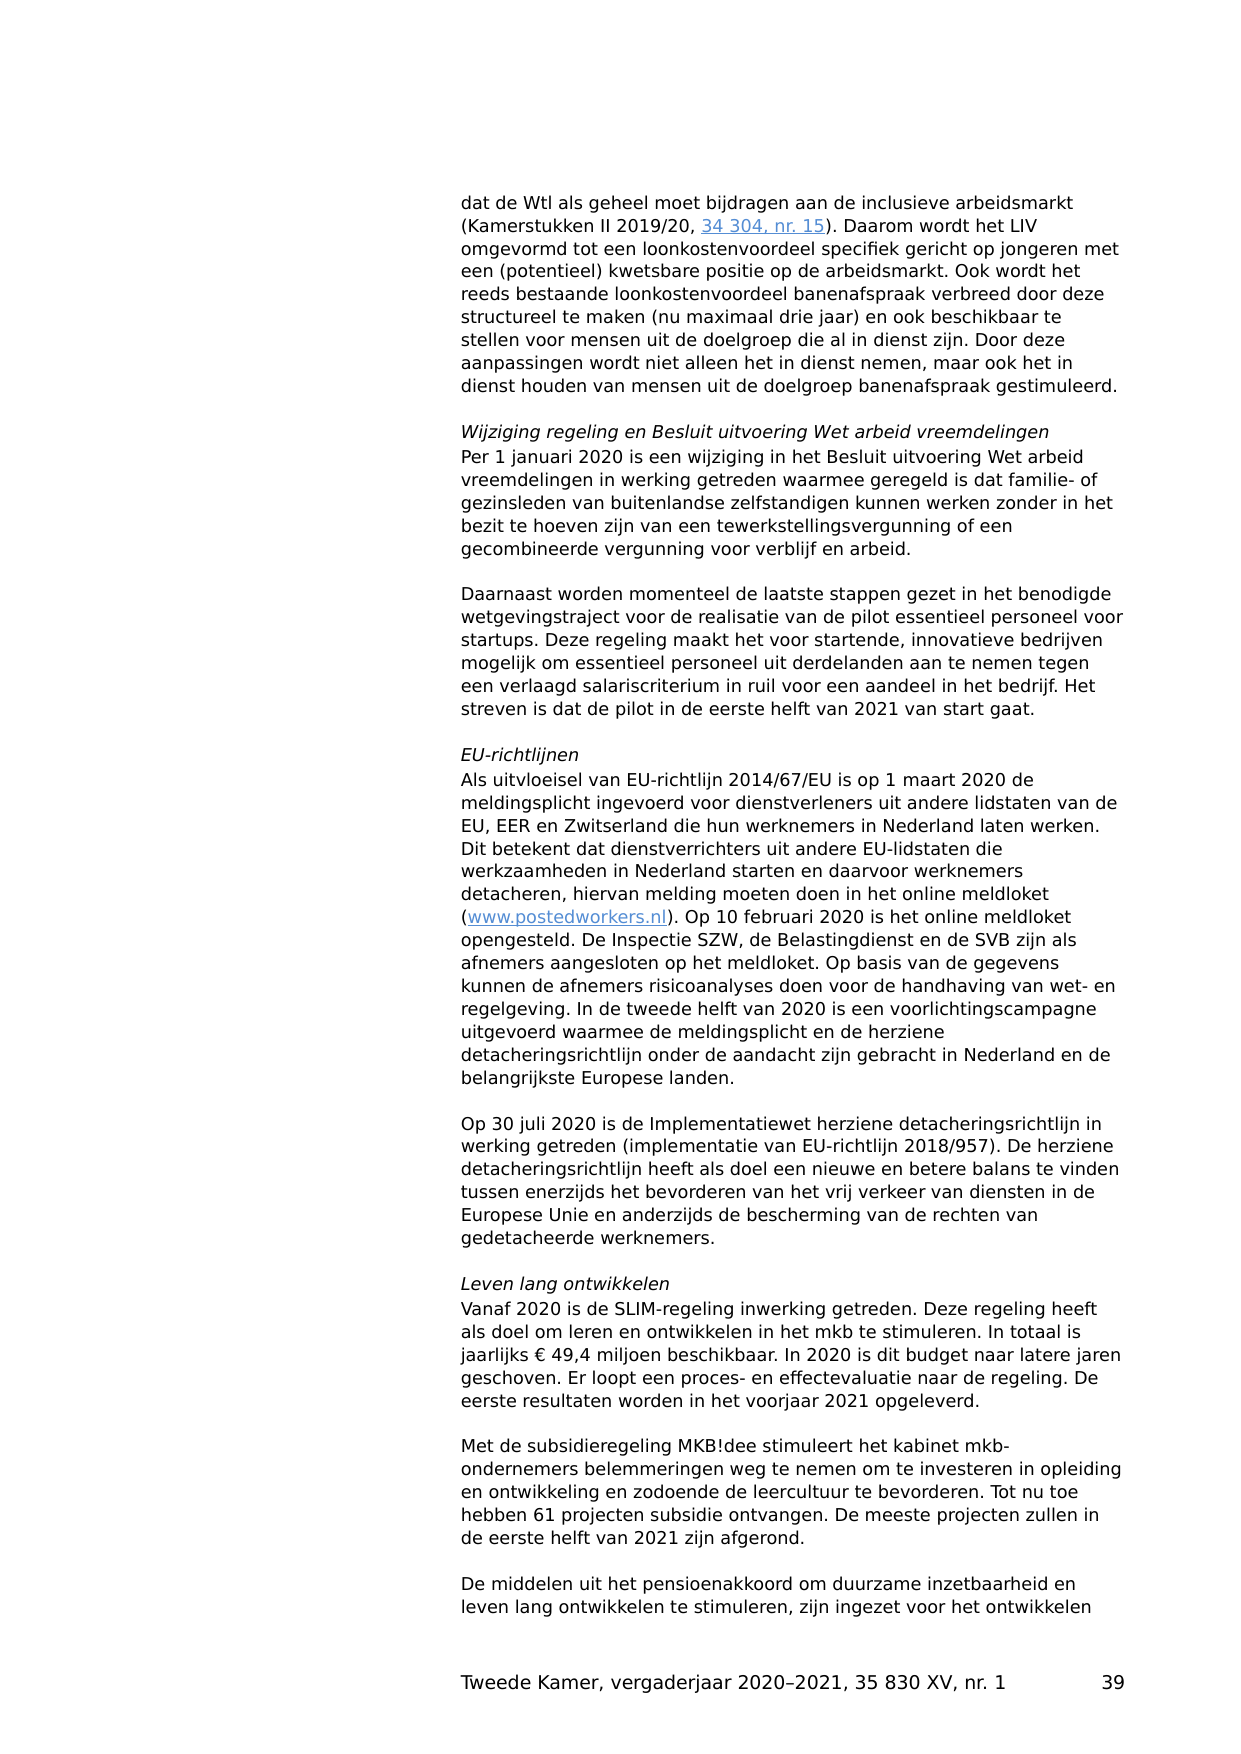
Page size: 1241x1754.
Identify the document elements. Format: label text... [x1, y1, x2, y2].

text Leven lang ontwikkelen [461, 1272, 1125, 1295]
text Als uitvloeisel van EU-richtlijn 2014/67/EU is op 1 maart 2020 de meldingsplicht ingevoerd voor dienstverleners uit andere lidstaten van de EU, EER en Zwitserland die hun werknemers in Nederland laten werken. Dit betekent dat dienstverrichters uit andere EU-lidstaten die werkzaamheden in Nederland starten en daarvoor werknemers detacheren, hiervan melding moeten doen in het online meldloket (www.postedworkers.nl). Op 10 februari 2020 is het online meldloket opengesteld. De Inspectie SZW, de Belastingdienst en de SVB zijn als afnemers aangesloten op het meldloket. Op basis van de gegevens kunnen de afnemers risicoanalyses doen voor de handhaving van wet- en regelgeving. In de tweede helft van 2020 is een voorlichtingscampagne uitgevoerd waarmee de meldingsplicht en de herziene detacheringsrichtlijn onder de aandacht zijn gebracht in Nederland en de belangrijkste Europese landen. [461, 768, 1125, 1089]
text EU-richtlijnen [461, 743, 1125, 766]
text Daarnaast worden momenteel de laatste stappen gezet in het benodigde wetgevingstraject voor de realisatie van de pilot essentieel personeel voor startups. Deze regeling maakt het voor startende, innovatieve bedrijven mogelijk om essentieel personeel uit derdelanden aan te nemen tegen een verlaagd salariscriterium in ruil voor een aandeel in het bedrijf. Het streven is dat de pilot in de eerste helft van 2021 van start gaat. [461, 582, 1125, 720]
text De middelen uit het pensioenakkoord om duurzame inzetbaarheid en leven lang ontwikkelen te stimuleren, zijn ingezet voor het ontwikkelen [461, 1572, 1125, 1618]
text Met de subsidieregeling MKB!dee stimuleert het kabinet mkb-ondernemers belemmeringen weg te nemen om te investeren in opleiding en ontwikkeling en zodoende de leercultuur te bevorderen. Tot nu toe hebben 61 projecten subsidie ontvangen. De meeste projecten zullen in de eerste helft van 2021 zijn afgerond. [461, 1434, 1125, 1549]
text Wijziging regeling en Besluit uitvoering Wet arbeid vreemdelingen [461, 420, 1125, 443]
text Vanaf 2020 is de SLIM-regeling inwerking getreden. Deze regeling heeft als doel om leren en ontwikkelen in het mkb te stimuleren. In totaal is jaarlijks € 49,4 miljoen beschikbaar. In 2020 is dit budget naar latere jaren geschoven. Er loopt een proces- en effectevaluatie naar de regeling. De eerste resultaten worden in het voorjaar 2021 opgeleverd. [461, 1297, 1125, 1412]
text Op 30 juli 2020 is de Implementatiewet herziene detacheringsrichtlijn in werking getreden (implementatie van EU-richtlijn 2018/957). De herziene detacheringsrichtlijn heeft als doel een nieuwe en betere balans te vinden tussen enerzijds het bevorderen van het vrij verkeer van diensten in de Europese Unie en anderzijds de bescherming van de rechten van gedetacheerde werknemers. [461, 1112, 1125, 1249]
text dat de Wtl als geheel moet bijdragen aan de inclusieve arbeidsmarkt (Kamerstukken II 2019/20, 34 304, nr. 15). Daarom wordt het LIV omgevormd tot een loonkostenvoordeel specifiek gericht op jongeren met een (potentieel) kwetsbare positie op de arbeidsmarkt. Ook wordt het reeds bestaande loonkostenvoordeel banenafspraak verbreed door deze structureel te maken (nu maximaal drie jaar) en ook beschikbaar te stellen voor mensen uit de doelgroep die al in dienst zijn. Door deze aanpassingen wordt niet alleen het in dienst nemen, maar ook het in dienst houden van mensen uit de doelgroep banenafspraak gestimuleerd. [461, 191, 1125, 397]
text Per 1 januari 2020 is een wijziging in het Besluit uitvoering Wet arbeid vreemdelingen in werking getreden waarmee geregeld is dat familie- of gezinsleden van buitenlandse zelfstandigen kunnen werken zonder in het bezit te hoeven zijn van een tewerkstellingsvergunning of een gecombineerde vergunning voor verblijf en arbeid. [461, 445, 1125, 559]
